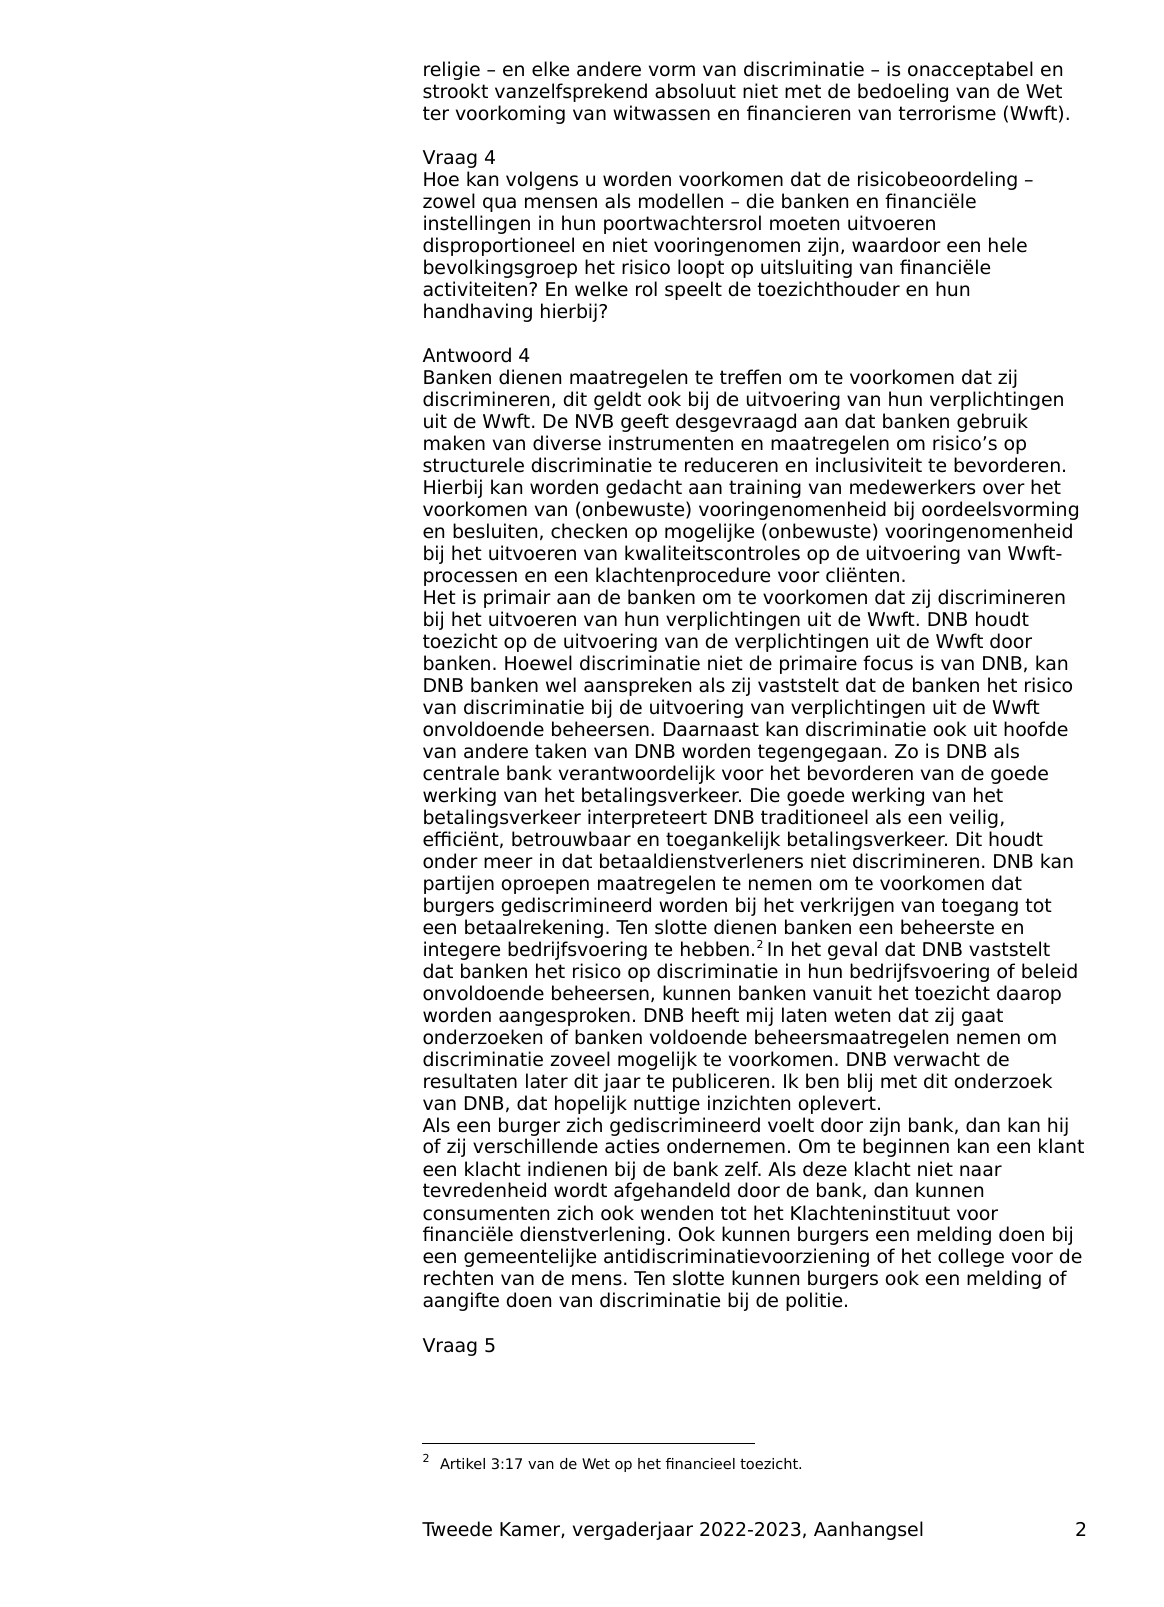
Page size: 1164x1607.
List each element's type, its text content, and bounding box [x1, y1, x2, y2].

text Hoe kan volgens u worden voorkomen dat de risicobeoordeling – zowel qua mensen als modellen – die banken en financiële instellingen in hun poortwachtersrol moeten uitvoeren disproportioneel en niet vooringenomen zijn, waardoor een hele bevolkingsgroep het risico loopt op uitsluiting van financiële activiteiten? En welke rol speelt de toezichthouder en hun handhaving hierbij? [422, 169, 1087, 323]
text Antwoord 4 [422, 345, 1087, 367]
text religie – en elke andere vorm van discriminatie – is onacceptabel en strookt vanzelfsprekend absoluut niet met de bedoeling van de Wet ter voorkoming van witwassen en financieren van terrorisme (Wwft). [422, 59, 1087, 125]
text Het is primair aan de banken om te voorkomen dat zij discrimineren bij het uitvoeren van hun verplichtingen uit de Wwft. DNB houdt toezicht op de uitvoering van de verplichtingen uit de Wwft door banken. Hoewel discriminatie niet de primaire focus is van DNB, kan DNB banken wel aanspreken als zij vaststelt dat de banken het risico van discriminatie bij de uitvoering van verplichtingen uit de Wwft onvoldoende beheersen. Daarnaast kan discriminatie ook uit hoofde van andere taken van DNB worden tegengegaan. Zo is DNB als centrale bank verantwoordelijk voor het bevorderen van de goede werking van het betalingsverkeer. Die goede werking van het betalingsverkeer interpreteert DNB traditioneel als een veilig, efficiënt, betrouwbaar en toegankelijk betalingsverkeer. Dit houdt onder meer in dat betaaldienstverleners niet discrimineren. DNB kan partijen oproepen maatregelen te nemen om te voorkomen dat burgers gediscrimineerd worden bij het verkrijgen van toegang tot een betaalrekening. Ten slotte dienen banken een beheerste en integere bedrijfsvoering te hebben.In het geval dat DNB vaststelt dat banken het risico op discriminatie in hun bedrijfsvoering of beleid onvoldoende beheersen, kunnen banken vanuit het toezicht daarop worden aangesproken. DNB heeft mij laten weten dat zij gaat onderzoeken of banken voldoende beheersmaatregelen nemen om discriminatie zoveel mogelijk te voorkomen. DNB verwacht de resultaten later dit jaar te publiceren. Ik ben blij met dit onderzoek van DNB, dat hopelijk nuttige inzichten oplevert. [422, 587, 1087, 1114]
text Als een burger zich gediscrimineerd voelt door zijn bank, dan kan hij of zij verschillende acties ondernemen. Om te beginnen kan een klant een klacht indienen bij de bank zelf. Als deze klacht niet naar tevredenheid wordt afgehandeld door de bank, dan kunnen consumenten zich ook wenden tot het Klachteninstituut voor financiële dienstverlening. Ook kunnen burgers een melding doen bij een gemeentelijke antidiscriminatievoorziening of het college voor de rechten van de mens. Ten slotte kunnen burgers ook een melding of aangifte doen van discriminatie bij de politie. [422, 1114, 1087, 1312]
text Vraag 5 [422, 1334, 1087, 1356]
text Artikel 3:17 van de Wet op het financieel toezicht. [422, 1452, 1087, 1474]
text Vraag 4 [422, 147, 1087, 169]
text Banken dienen maatregelen te treffen om te voorkomen dat zij discrimineren, dit geldt ook bij de uitvoering van hun verplichtingen uit de Wwft. De NVB geeft desgevraagd aan dat banken gebruik maken van diverse instrumenten en maatregelen om risico’s op structurele discriminatie te reduceren en inclusiviteit te bevorderen. Hierbij kan worden gedacht aan training van medewerkers over het voorkomen van (onbewuste) vooringenomenheid bij oordeelsvorming en besluiten, checken op mogelijke (onbewuste) vooringenomenheid bij het uitvoeren van kwaliteitscontroles op de uitvoering van Wwft-processen en een klachtenprocedure voor cliënten. [422, 367, 1087, 587]
